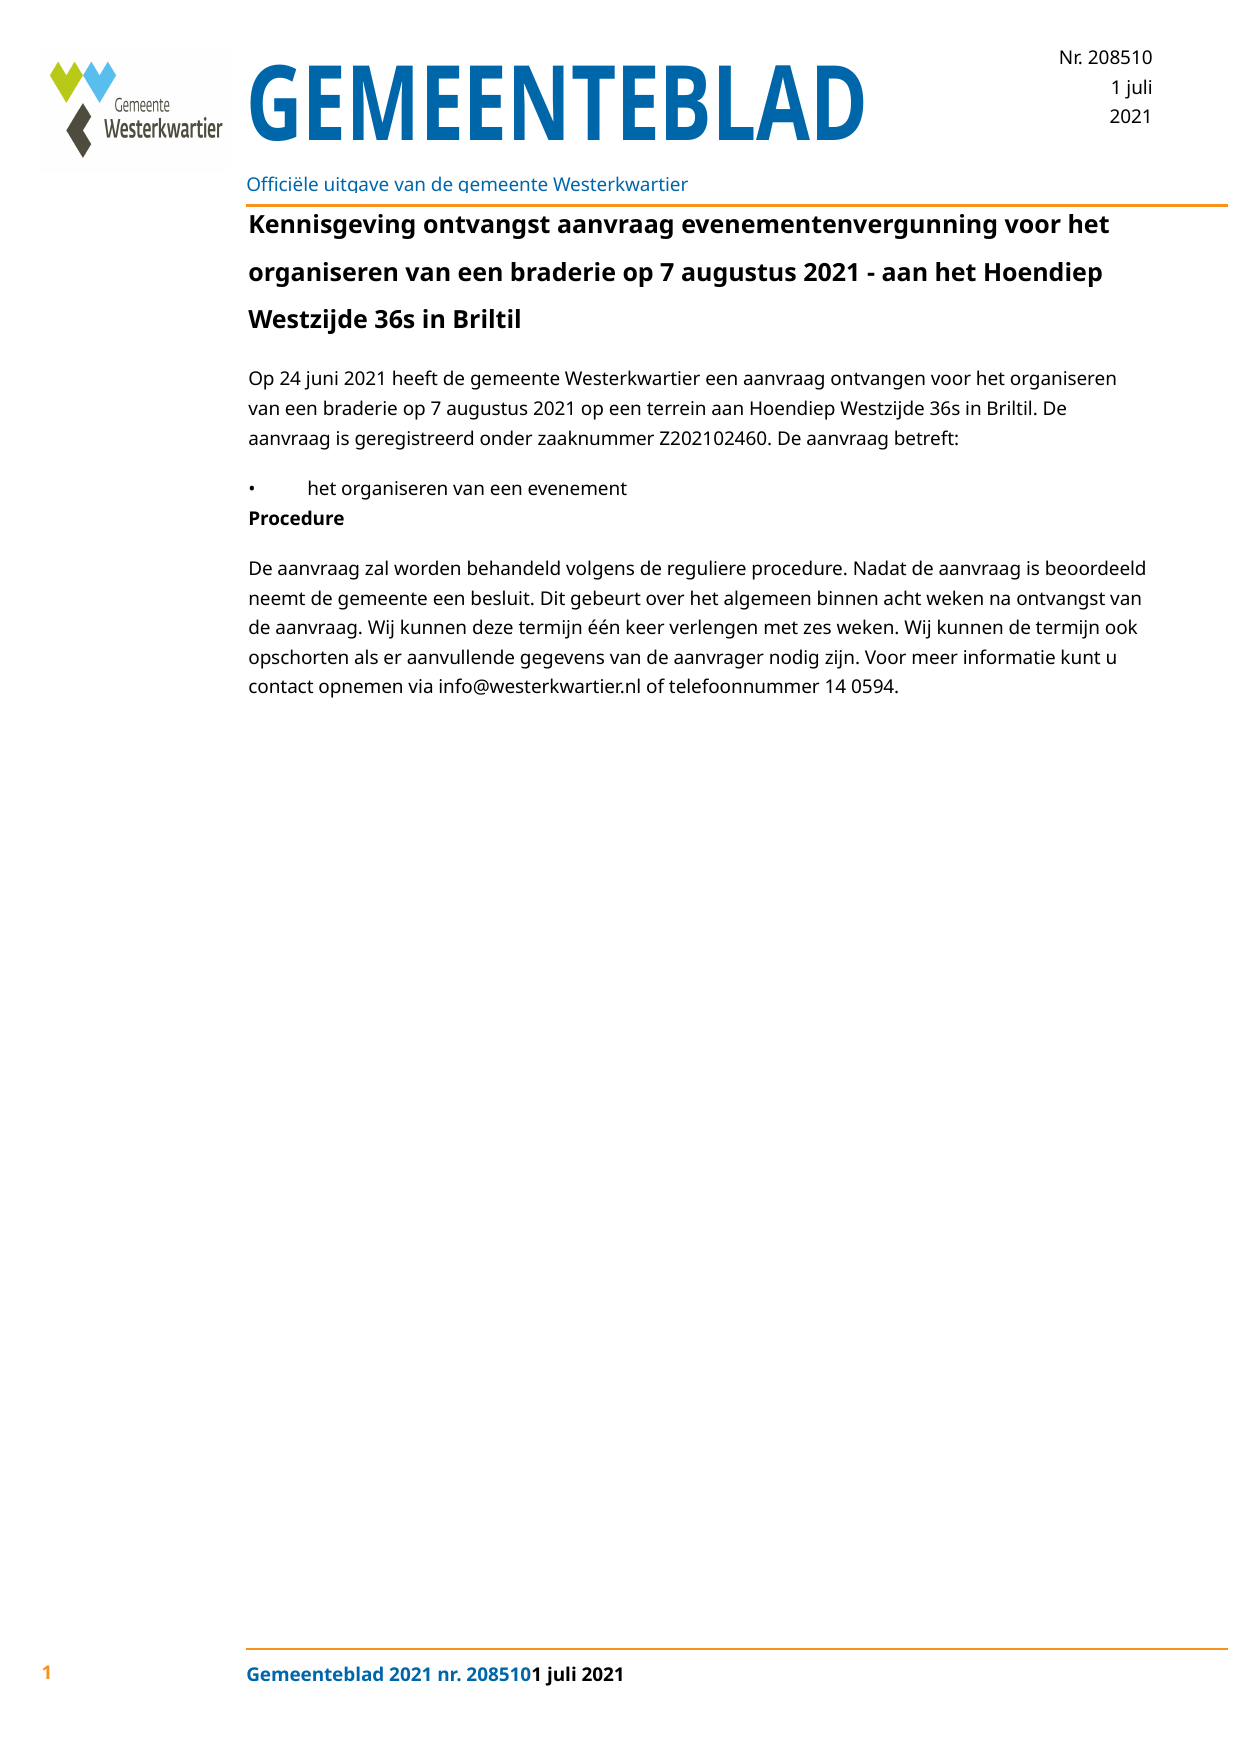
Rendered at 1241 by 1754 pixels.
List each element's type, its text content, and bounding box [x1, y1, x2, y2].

text Kennisgeving ontvangst aanvraag evenementenvergunning voor het organiseren van een braderie op 7 augustus 2021 - aan het Hoendiep Westzijde 36s in Briltil [248, 207, 1152, 336]
picture [41, 47, 231, 172]
list het organiseren van een evenement [248, 475, 1152, 501]
text De aanvraag zal worden behandeld volgens de reguliere procedure. Nadat de aanvraag is beoordeeld neemt de gemeente een besluit. Dit gebeurt over het algemeen binnen acht weken na ontvangst van de aanvraag. Wij kunnen deze termijn één keer verlengen met zes weken. Wij kunnen de termijn ook opschorten als er aanvullende gegevens van de aanvrager nodig zijn. Voor meer informatie kunt u contact opnemen via info@westerkwartier.nl of telefoonnummer 14 0594. [248, 555, 1152, 699]
text Procedure [248, 505, 1152, 530]
text Op 24 juni 2021 heeft de gemeente Westerkwartier een aanvraag ontvangen voor het organiseren van een braderie op 7 augustus 2021 op een terrein aan Hoendiep Westzijde 36s in Briltil. De aanvraag is geregistreerd onder zaaknummer Z202102460. De aanvraag betreft: [248, 366, 1152, 450]
